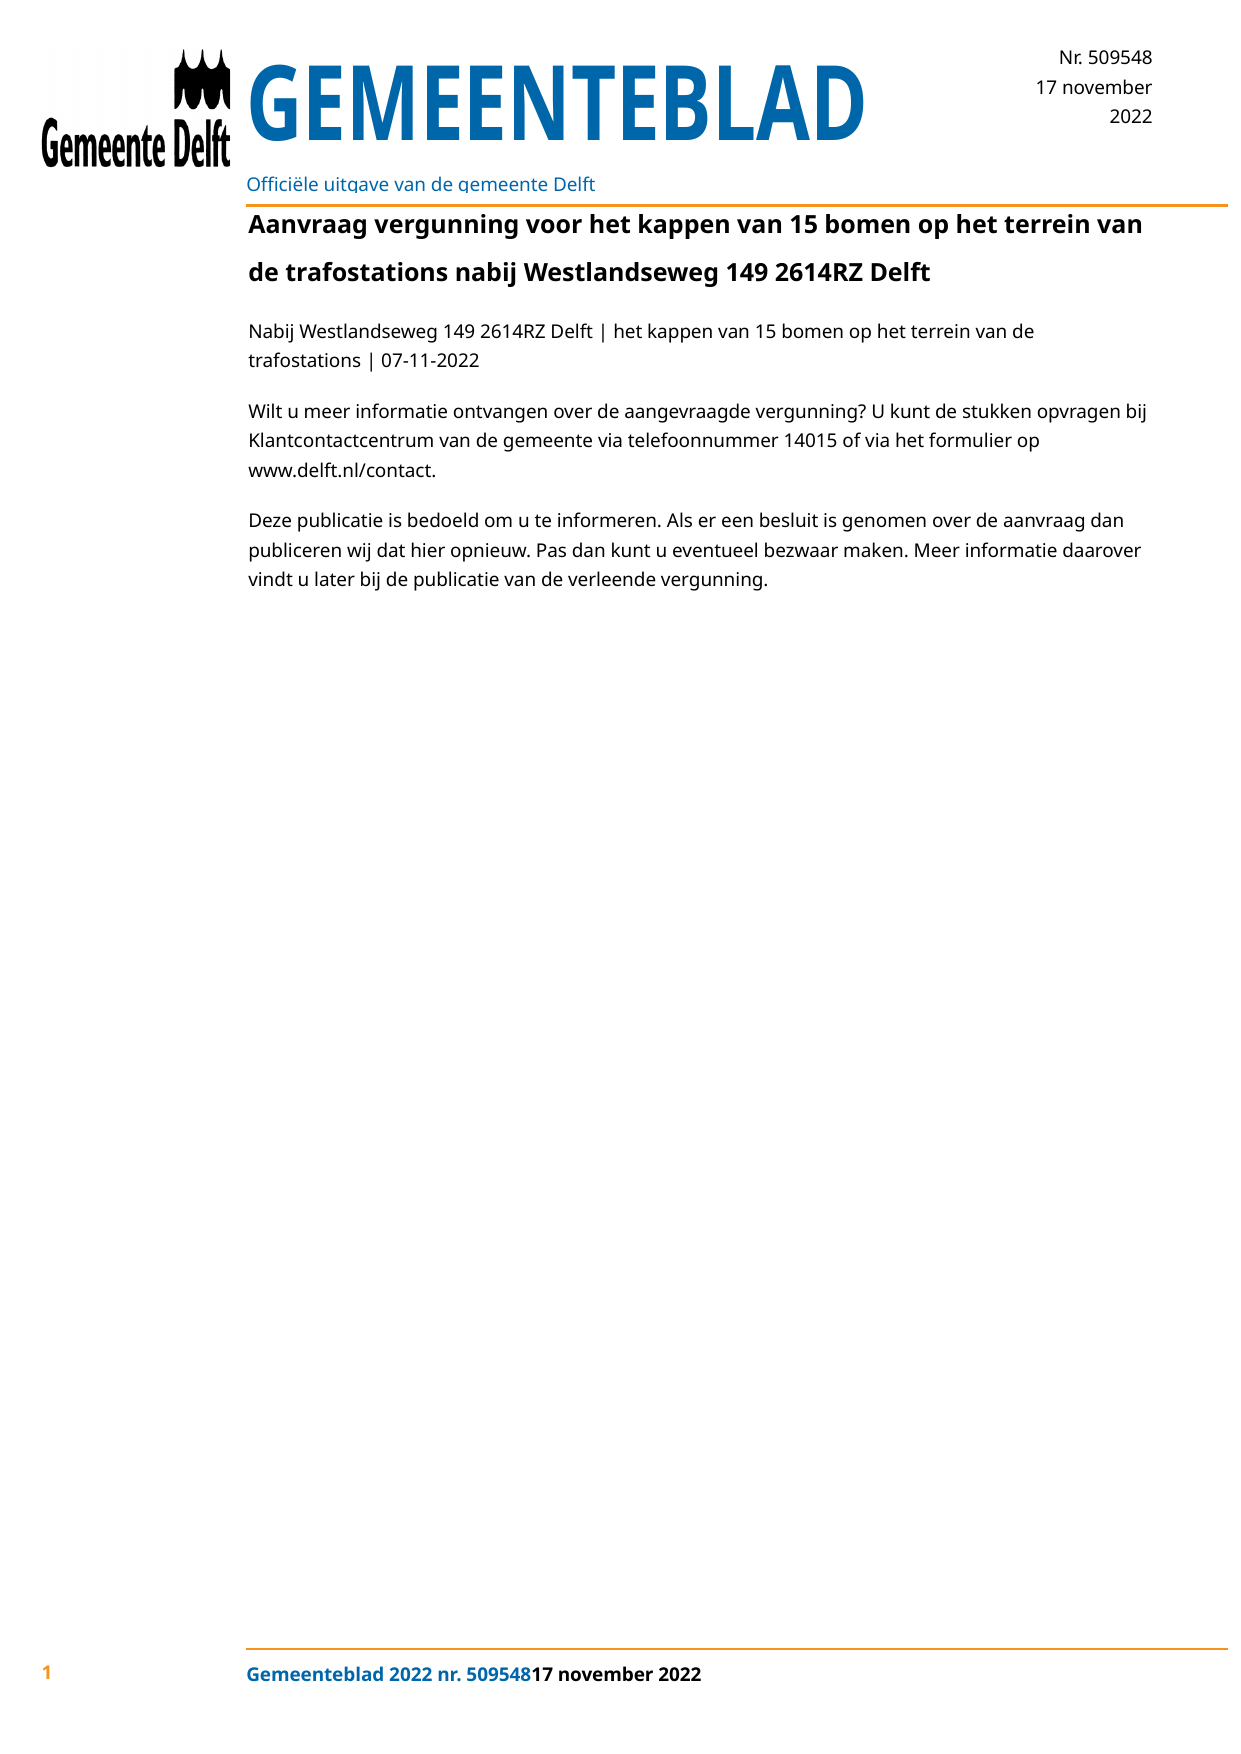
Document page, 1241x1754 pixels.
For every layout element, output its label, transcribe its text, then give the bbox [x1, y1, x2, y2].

text Nabij Westlandseweg 149 2614RZ Delft | het kappen van 15 bomen op het terrein van de trafostations | 07-11-2022 [248, 318, 1152, 373]
picture [41, 47, 231, 172]
text Wilt u meer informatie ontvangen over de aangevraagde vergunning? U kunt de stukken opvragen bij Klantcontactcentrum van de gemeente via telefoonnummer 14015 of via het formulier op www.delft.nl/contact. [248, 398, 1152, 483]
text Aanvraag vergunning voor het kappen van 15 bomen op het terrein van de trafostations nabij Westlandseweg 149 2614RZ Delft [248, 207, 1152, 288]
text Deze publicatie is bedoeld om u te informeren. Als er een besluit is genomen over de aanvraag dan publiceren wij dat hier opnieuw. Pas dan kunt u eventueel bezwaar maken. Meer informatie daarover vindt u later bij de publicatie van de verleende vergunning. [248, 507, 1152, 592]
